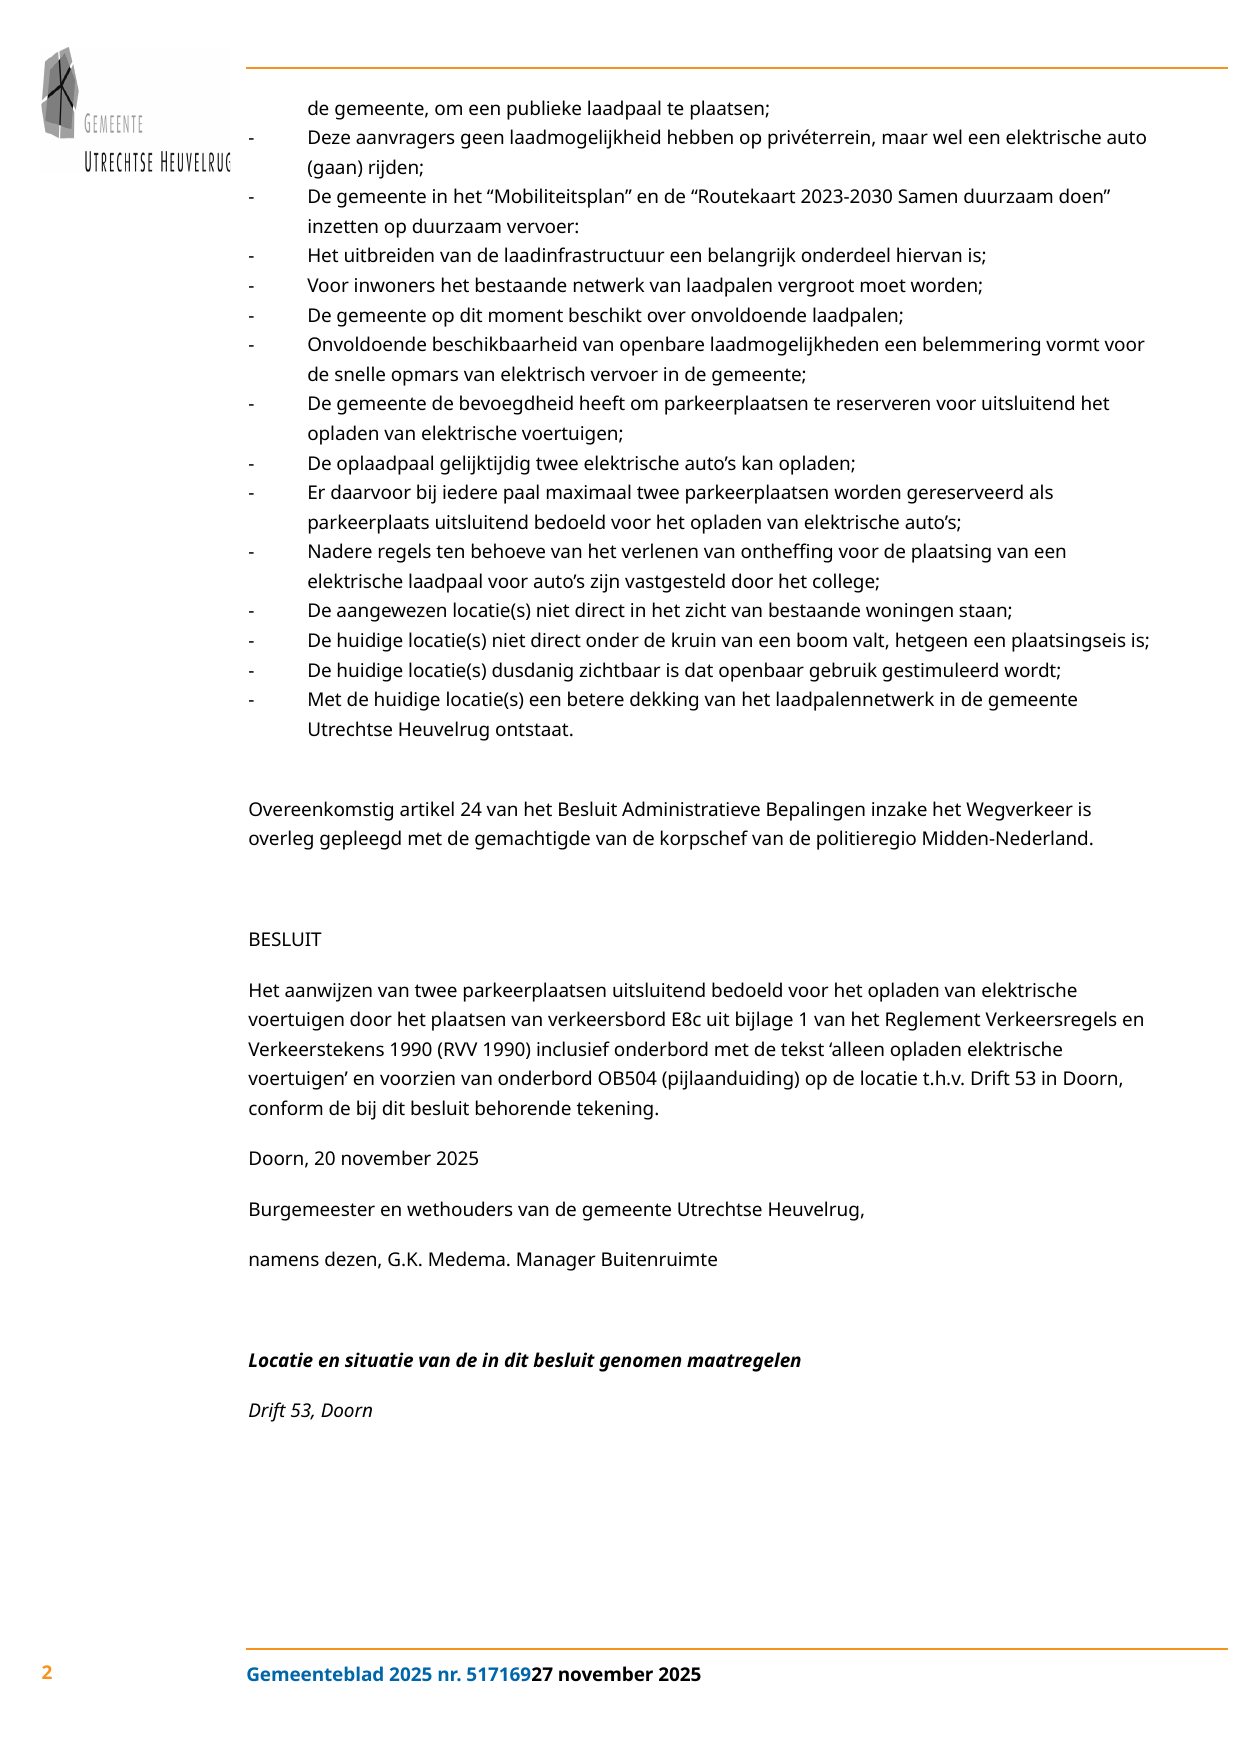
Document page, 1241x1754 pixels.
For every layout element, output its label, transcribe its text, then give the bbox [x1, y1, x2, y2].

list de gemeente, om een publieke laadpaal te plaatsen; [248, 95, 1152, 121]
list De gemeente op dit moment beschikt over onvoldoende laadpalen; [248, 302, 1152, 328]
list De gemeente de bevoegdheid heeft om parkeerplaatsen te reserveren voor uitsluitend het opladen van elektrische voertuigen; [248, 391, 1152, 446]
list De oplaadpaal gelijktijdig twee elektrische auto’s kan opladen; [248, 450, 1152, 476]
list Het uitbreiden van de laadinfrastructuur een belangrijk onderdeel hiervan is; [248, 243, 1152, 268]
list Er daarvoor bij iedere paal maximaal twee parkeerplaatsen worden gereserveerd als parkeerplaats uitsluitend bedoeld voor het opladen van elektrische auto’s; [248, 479, 1152, 535]
list De huidige locatie(s) dusdanig zichtbaar is dat openbaar gebruik gestimuleerd wordt; [248, 657, 1152, 683]
list De gemeente in het “Mobiliteitsplan” en de “Routekaart 2023-2030 Samen duurzaam doen” inzetten op duurzaam vervoer: [248, 183, 1152, 239]
text Overeenkomstig artikel 24 van het Besluit Administratieve Bepalingen inzake het Wegverkeer is overleg gepleegd met de gemachtigde van de korpschef van de politieregio Midden-Nederland. [248, 796, 1152, 851]
text Doorn, 20 november 2025 [248, 1146, 1152, 1171]
picture [41, 47, 231, 172]
text BESLUIT [248, 926, 1152, 952]
text namens dezen, G.K. Medema. Manager Buitenruimte [248, 1246, 1152, 1272]
list Deze aanvragers geen laadmogelijkheid hebben op privéterrein, maar wel een elektrische auto (gaan) rijden; [248, 124, 1152, 180]
list Voor inwoners het bestaande netwerk van laadpalen vergroot moet worden; [248, 272, 1152, 298]
list Met de huidige locatie(s) een betere dekking van het laadpalennetwerk in de gemeente Utrechtse Heuvelrug ontstaat. [248, 686, 1152, 742]
list De aangewezen locatie(s) niet direct in het zicht van bestaande woningen staan; [248, 598, 1152, 623]
list De huidige locatie(s) niet direct onder de kruin van een boom valt, hetgeen een plaatsingseis is; [248, 627, 1152, 653]
text Burgemeester en wethouders van de gemeente Utrechtse Heuvelrug, [248, 1196, 1152, 1222]
text Drift 53, Doorn [248, 1398, 1152, 1423]
list Onvoldoende beschikbaarheid van openbare laadmogelijkheden een belemmering vormt voor de snelle opmars van elektrisch vervoer in de gemeente; [248, 331, 1152, 387]
text Het aanwijzen van twee parkeerplaatsen uitsluitend bedoeld voor het opladen van elektrische voertuigen door het plaatsen van verkeersbord E8c uit bijlage 1 van het Reglement Verkeersregels en Verkeerstekens 1990 (RVV 1990) inclusief onderbord met de tekst ‘alleen opladen elektrische voertuigen’ en voorzien van onderbord OB504 (pijlaanduiding) op de locatie t.h.v. Drift 53 in Doorn, conform de bij dit besluit behorende tekening. [248, 977, 1152, 1121]
text Locatie en situatie van de in dit besluit genomen maatregelen [248, 1347, 1152, 1373]
list Nadere regels ten behoeve van het verlenen van ontheffing voor de plaatsing van een elektrische laadpaal voor auto’s zijn vastgesteld door het college; [248, 538, 1152, 594]
